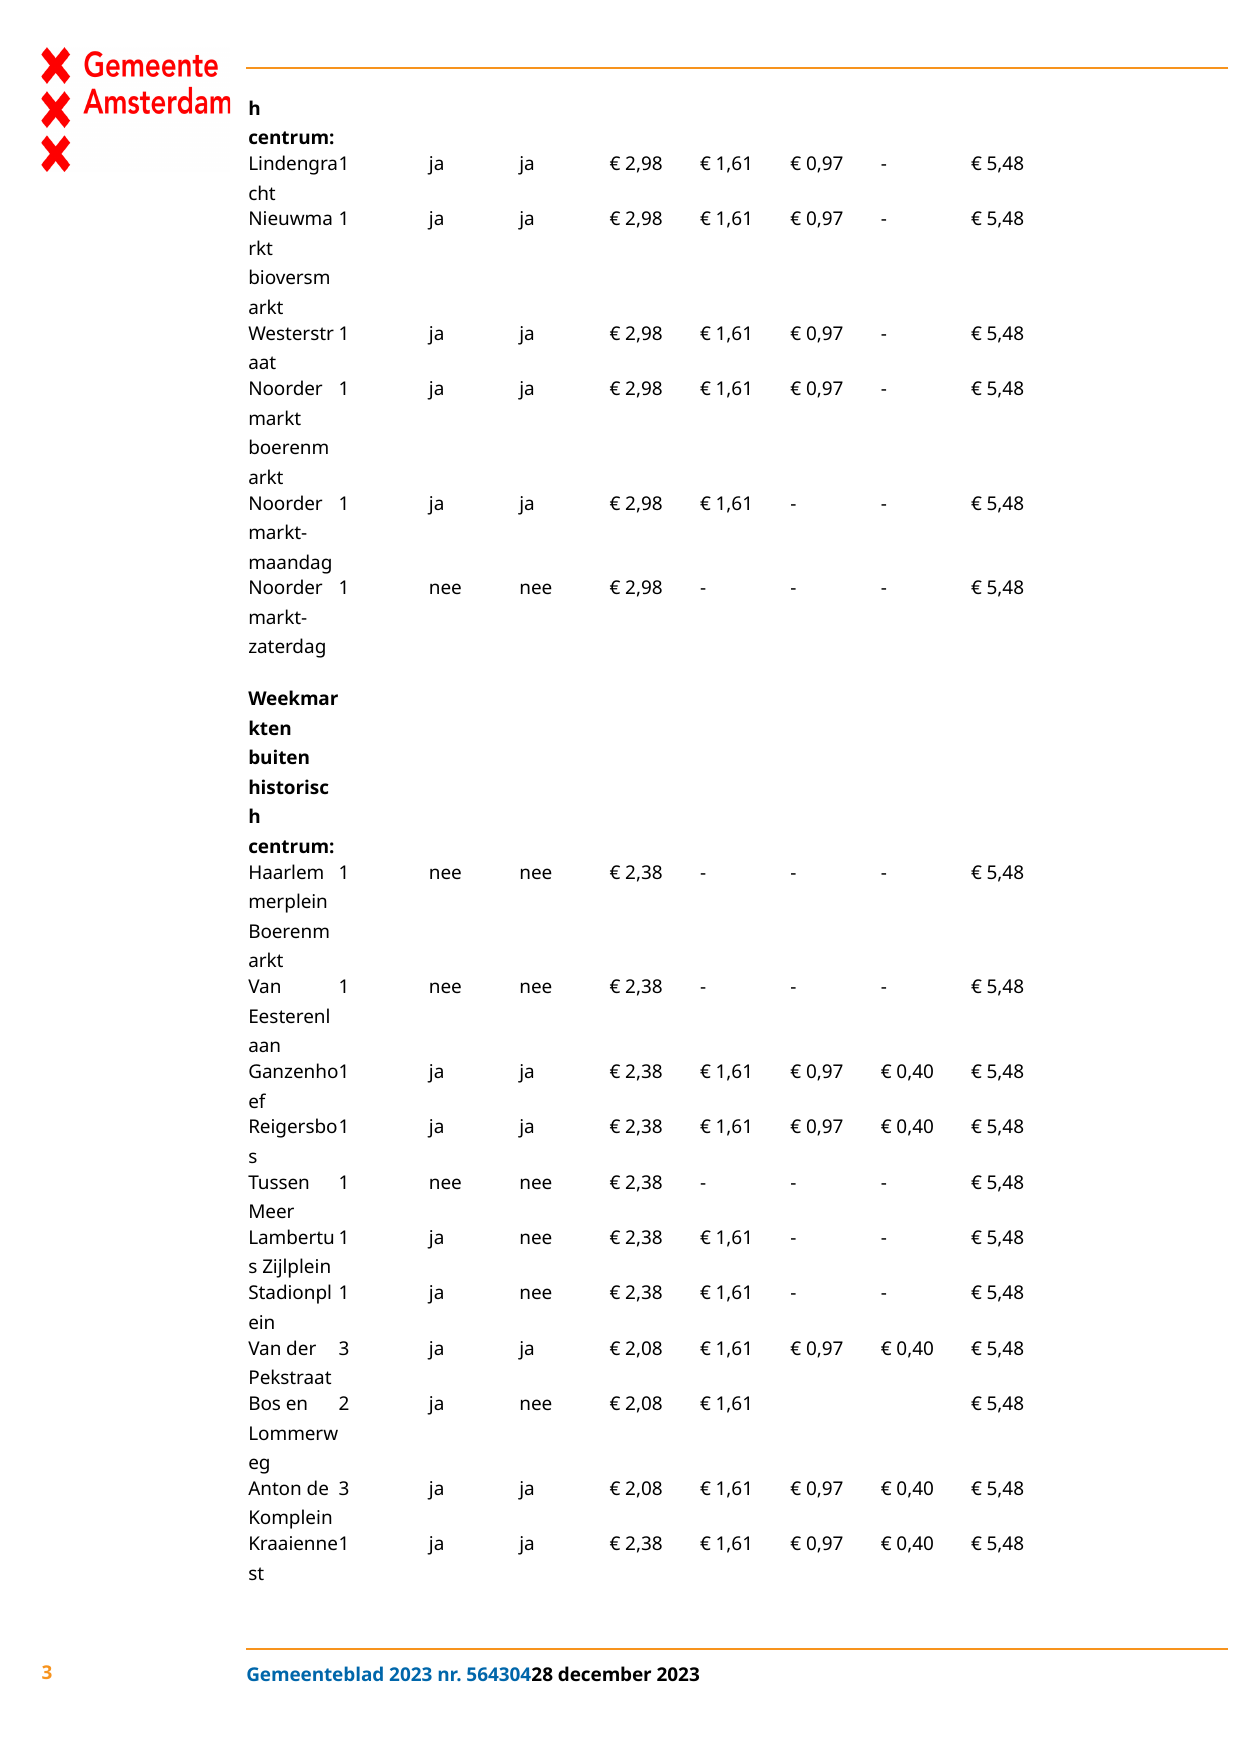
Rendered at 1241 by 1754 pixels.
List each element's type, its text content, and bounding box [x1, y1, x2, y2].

table_cell € 2,38 [609, 1058, 700, 1113]
table_cell - [881, 375, 971, 490]
table_cell [700, 660, 790, 685]
table_cell - [790, 1224, 881, 1279]
table_cell € 1,61 [700, 375, 790, 490]
table_cell nee [429, 1169, 519, 1224]
table_cell Haarlemmerplein Boerenmarkt [248, 859, 338, 973]
table_cell Kraaiennest [248, 1530, 338, 1586]
table_cell € 2,38 [609, 973, 700, 1058]
table_cell 1 [338, 1169, 429, 1224]
table_cell ja [429, 150, 519, 205]
table_cell [790, 1586, 881, 1611]
table_cell Lambertus Zijlplein [248, 1224, 338, 1279]
table_cell [1061, 1475, 1152, 1530]
table_cell nee [519, 1390, 609, 1475]
table_cell € 2,38 [609, 1280, 700, 1335]
table_cell [881, 660, 971, 685]
table_cell 1 [338, 859, 429, 973]
table_cell ja [519, 1475, 609, 1530]
table_cell [971, 685, 1061, 859]
table_cell - [790, 1280, 881, 1335]
table_cell ja [429, 1475, 519, 1530]
table_cell [790, 1390, 881, 1475]
table_cell Reigersbos [248, 1114, 338, 1169]
table_cell [1061, 150, 1152, 205]
table_cell - [881, 1224, 971, 1279]
table_cell [338, 1586, 429, 1611]
table_cell € 0,40 [881, 1058, 971, 1113]
table_cell € 5,48 [971, 1169, 1061, 1224]
table_cell 1 [338, 1224, 429, 1279]
table_cell € 1,61 [700, 1224, 790, 1279]
table_cell ja [429, 1335, 519, 1390]
table_cell € 0,97 [790, 1058, 881, 1113]
table_cell € 0,97 [790, 320, 881, 375]
table_cell 1 [338, 1058, 429, 1113]
table_cell - [790, 490, 881, 574]
table_cell [700, 685, 790, 859]
table_cell [609, 95, 700, 150]
table_cell € 5,48 [971, 1335, 1061, 1390]
table_cell 1 [338, 575, 429, 659]
table_cell Weekmarkten buiten historisch centrum: [248, 685, 338, 859]
table_cell € 5,48 [971, 320, 1061, 375]
table_cell Nieuwmarkt bioversmarkt [248, 205, 338, 320]
table_cell [1061, 660, 1152, 685]
table_cell [881, 95, 971, 150]
table_cell [700, 95, 790, 150]
table_cell € 1,61 [700, 205, 790, 320]
table_cell [971, 95, 1061, 150]
table_cell Tussen Meer [248, 1169, 338, 1224]
table_cell - [881, 575, 971, 659]
table_cell [429, 685, 519, 859]
table_cell € 0,97 [790, 375, 881, 490]
table_cell ja [429, 1224, 519, 1279]
table_cell € 0,40 [881, 1335, 971, 1390]
table_cell 1 [338, 320, 429, 375]
table_cell [1061, 320, 1152, 375]
table_cell [1061, 1224, 1152, 1279]
table_cell [1061, 1335, 1152, 1390]
table_cell € 0,40 [881, 1475, 971, 1530]
table_cell nee [519, 859, 609, 973]
table_cell € 1,61 [700, 1475, 790, 1530]
table_cell € 5,48 [971, 1280, 1061, 1335]
table_cell € 2,98 [609, 490, 700, 574]
table_cell € 0,97 [790, 205, 881, 320]
table_cell [881, 1390, 971, 1475]
table_cell 2 [338, 1390, 429, 1475]
table_cell € 5,48 [971, 1058, 1061, 1113]
table_cell nee [519, 1224, 609, 1279]
table_cell nee [429, 575, 519, 659]
table_cell € 0,97 [790, 1475, 881, 1530]
table_cell ja [429, 1530, 519, 1586]
table_cell h centrum: [248, 95, 338, 150]
table_cell [790, 660, 881, 685]
table_cell € 5,48 [971, 375, 1061, 490]
table_cell ja [519, 490, 609, 574]
table_cell Stadionplein [248, 1280, 338, 1335]
table_cell [1061, 1169, 1152, 1224]
table_cell € 1,61 [700, 1280, 790, 1335]
table_cell € 1,61 [700, 1335, 790, 1390]
table_cell 3 [338, 1335, 429, 1390]
table_cell € 1,61 [700, 150, 790, 205]
table_cell ja [429, 1390, 519, 1475]
table_cell ja [519, 320, 609, 375]
table_cell [1061, 1280, 1152, 1335]
table_cell € 1,61 [700, 1058, 790, 1113]
table_cell 1 [338, 1530, 429, 1586]
table_cell Noordermarkt-maandag [248, 490, 338, 574]
table_cell - [881, 859, 971, 973]
table_cell € 2,98 [609, 575, 700, 659]
table_cell [1061, 375, 1152, 490]
table_cell [881, 685, 971, 859]
table_cell 1 [338, 1280, 429, 1335]
table_cell € 5,48 [971, 1224, 1061, 1279]
table_cell € 2,98 [609, 320, 700, 375]
table_cell ja [519, 150, 609, 205]
table_cell € 2,38 [609, 1530, 700, 1586]
table_cell ja [429, 1280, 519, 1335]
table_cell - [881, 320, 971, 375]
table_cell nee [429, 973, 519, 1058]
table_cell € 5,48 [971, 1475, 1061, 1530]
table_cell [790, 685, 881, 859]
table_cell [429, 95, 519, 150]
table_cell - [700, 859, 790, 973]
table_cell ja [429, 375, 519, 490]
table_cell ja [519, 1335, 609, 1390]
table_cell - [881, 150, 971, 205]
table_cell [429, 660, 519, 685]
table_cell [1061, 1390, 1152, 1475]
table_cell € 2,08 [609, 1390, 700, 1475]
table_cell 1 [338, 1114, 429, 1169]
table_cell [429, 1586, 519, 1611]
table_cell € 5,48 [971, 490, 1061, 574]
table_cell € 0,97 [790, 1530, 881, 1586]
table_cell ja [519, 205, 609, 320]
table_cell € 2,38 [609, 1224, 700, 1279]
table_cell ja [519, 375, 609, 490]
table_cell 1 [338, 375, 429, 490]
table_cell [1061, 205, 1152, 320]
table_cell Bos en Lommerweg [248, 1390, 338, 1475]
table_cell nee [519, 575, 609, 659]
table_cell [1061, 1114, 1152, 1169]
table_cell Westerstraat [248, 320, 338, 375]
table_cell [1061, 685, 1152, 859]
table_cell € 1,61 [700, 1530, 790, 1586]
table_cell [1061, 95, 1152, 150]
table_cell - [700, 1169, 790, 1224]
table_cell [1061, 575, 1152, 659]
table_cell [1061, 490, 1152, 574]
table_cell Van Eesterenlaan [248, 973, 338, 1058]
table_cell € 5,48 [971, 150, 1061, 205]
table_cell € 5,48 [971, 205, 1061, 320]
table_cell [519, 685, 609, 859]
table_cell ja [519, 1058, 609, 1113]
table_cell [1061, 1586, 1152, 1611]
table_cell € 1,61 [700, 320, 790, 375]
table_cell nee [519, 1280, 609, 1335]
table_cell € 0,97 [790, 1335, 881, 1390]
table_cell € 0,97 [790, 150, 881, 205]
table_cell 3 [338, 1475, 429, 1530]
table_cell [971, 660, 1061, 685]
table_cell [338, 660, 429, 685]
table_cell ja [429, 1114, 519, 1169]
table_cell € 1,61 [700, 1390, 790, 1475]
table_cell [248, 660, 338, 685]
table_cell [790, 95, 881, 150]
table_cell Ganzenhoef [248, 1058, 338, 1113]
table_cell - [790, 859, 881, 973]
table_cell € 2,38 [609, 1169, 700, 1224]
table_cell Van der Pekstraat [248, 1335, 338, 1390]
table_cell € 5,48 [971, 575, 1061, 659]
table_cell € 2,08 [609, 1335, 700, 1390]
table_cell - [700, 575, 790, 659]
table_cell 1 [338, 150, 429, 205]
table_cell € 2,08 [609, 1475, 700, 1530]
table_cell [1061, 973, 1152, 1058]
table_cell Noordermarkt boerenmarkt [248, 375, 338, 490]
table_cell [881, 1586, 971, 1611]
table_cell € 5,48 [971, 1390, 1061, 1475]
table_cell - [790, 575, 881, 659]
table_cell € 0,40 [881, 1114, 971, 1169]
table_cell Lindengracht [248, 150, 338, 205]
table_cell - [700, 973, 790, 1058]
table_cell [1061, 859, 1152, 973]
table_cell ja [429, 205, 519, 320]
table_cell € 0,97 [790, 1114, 881, 1169]
table_cell - [881, 1169, 971, 1224]
table_cell 1 [338, 490, 429, 574]
table_cell ja [429, 1058, 519, 1113]
table_cell - [881, 490, 971, 574]
table_cell Anton de Komplein [248, 1475, 338, 1530]
table_cell € 2,38 [609, 859, 700, 973]
table_cell € 0,40 [881, 1530, 971, 1586]
table_cell [248, 1586, 338, 1611]
table_cell [338, 685, 429, 859]
table_cell [971, 1586, 1061, 1611]
table_cell - [881, 973, 971, 1058]
table_cell ja [429, 490, 519, 574]
table_cell - [790, 1169, 881, 1224]
table_cell [700, 1586, 790, 1611]
table_cell [609, 1586, 700, 1611]
table_cell - [790, 973, 881, 1058]
table_cell Noordermarkt-zaterdag [248, 575, 338, 659]
table_cell € 2,98 [609, 150, 700, 205]
table_cell € 5,48 [971, 973, 1061, 1058]
table_cell € 2,98 [609, 375, 700, 490]
table_cell € 2,98 [609, 205, 700, 320]
table_cell € 2,38 [609, 1114, 700, 1169]
table_cell [519, 660, 609, 685]
table_cell ja [519, 1530, 609, 1586]
table_cell € 1,61 [700, 490, 790, 574]
table_cell nee [519, 973, 609, 1058]
table_cell € 5,48 [971, 1530, 1061, 1586]
table_cell - [881, 1280, 971, 1335]
table_cell [338, 95, 429, 150]
picture [41, 47, 231, 172]
table_cell € 5,48 [971, 859, 1061, 973]
table_cell € 5,48 [971, 1114, 1061, 1169]
table_cell [519, 95, 609, 150]
table_cell 1 [338, 973, 429, 1058]
table_cell ja [519, 1114, 609, 1169]
table_cell 1 [338, 205, 429, 320]
table_cell nee [429, 859, 519, 973]
table_cell ja [429, 320, 519, 375]
table_cell [1061, 1058, 1152, 1113]
table_cell nee [519, 1169, 609, 1224]
table_cell - [881, 205, 971, 320]
table_cell [519, 1586, 609, 1611]
table_cell [609, 685, 700, 859]
table_cell € 1,61 [700, 1114, 790, 1169]
table_cell [1061, 1530, 1152, 1586]
table_cell [609, 660, 700, 685]
